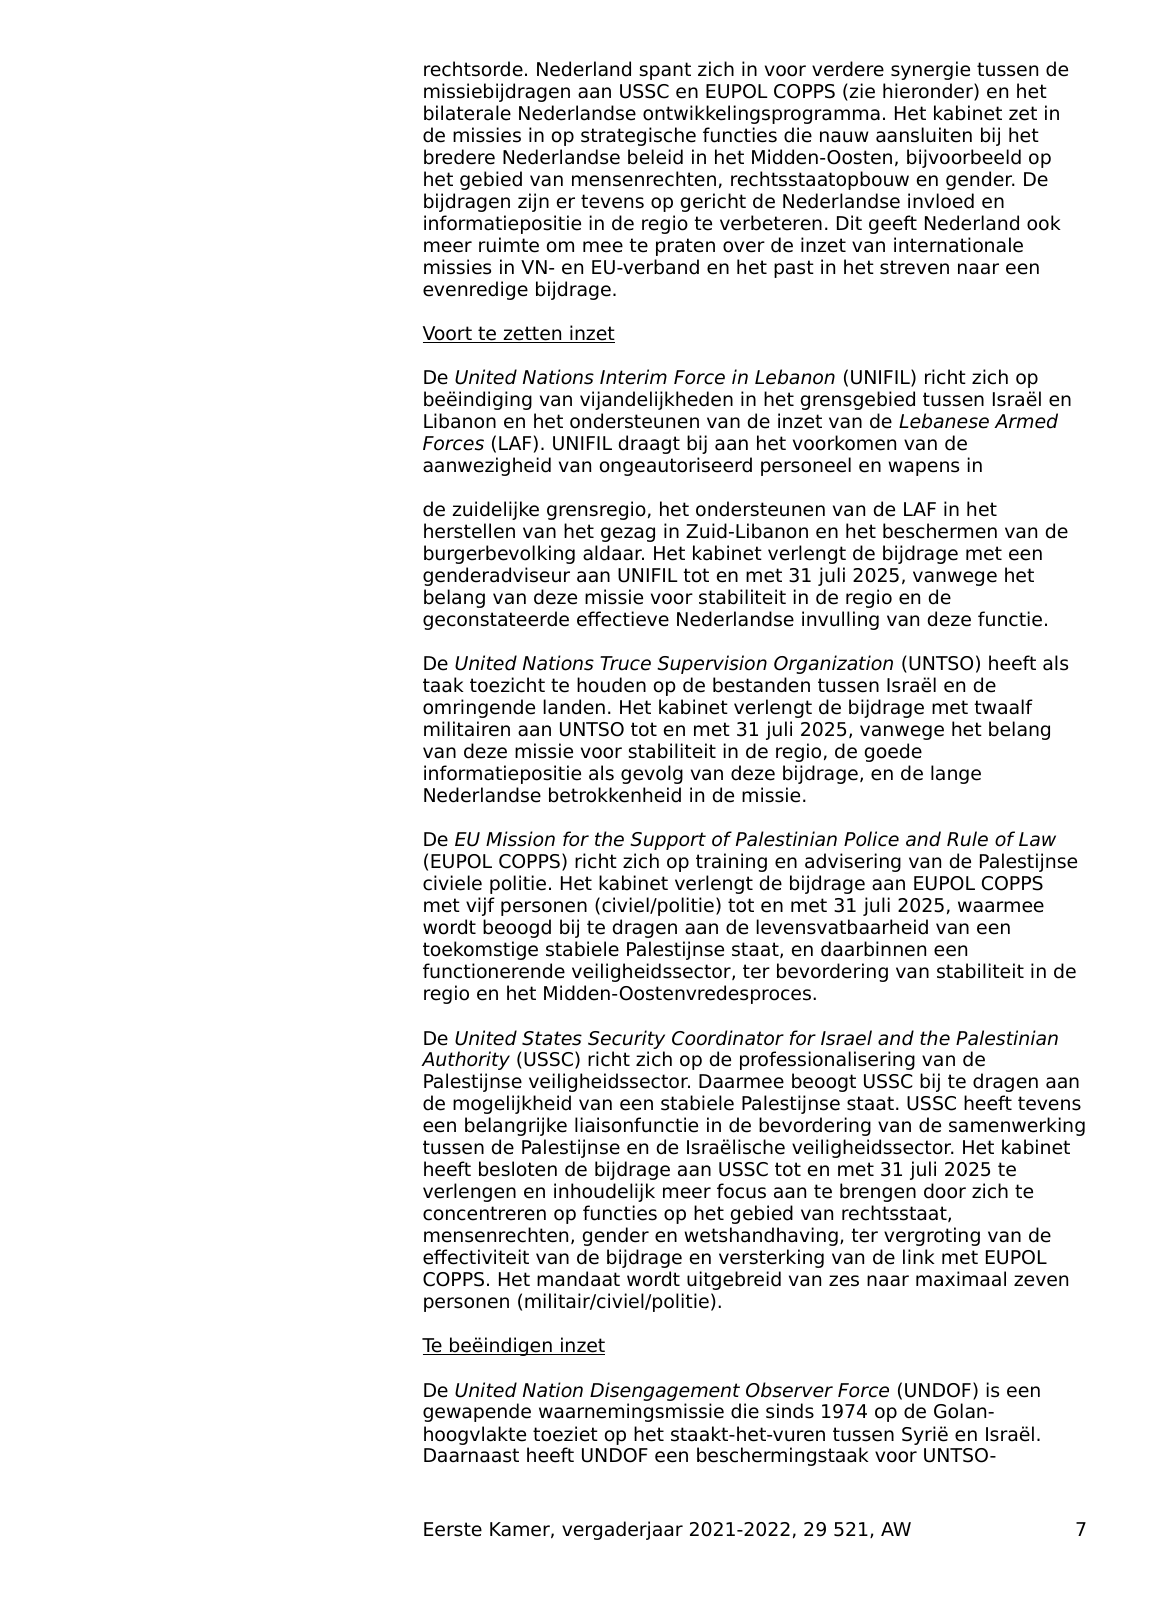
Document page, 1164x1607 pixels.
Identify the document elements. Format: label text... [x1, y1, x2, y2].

subtitle Voort te zetten inzet [422, 323, 1087, 345]
text De United Nations Interim Force in Lebanon (UNIFIL) richt zich op beëindiging van vijandelijkheden in het grensgebied tussen Israël en Libanon en het ondersteunen van de inzet van de Lebanese Armed Forces (LAF). UNIFIL draagt bij aan het voorkomen van de aanwezigheid van ongeautoriseerd personeel en wapens in [422, 367, 1087, 477]
text De United States Security Coordinator for Israel and the Palestinian Authority (USSC) richt zich op de professionalisering van de Palestijnse veiligheidssector. Daarmee beoogt USSC bij te dragen aan de mogelijkheid van een stabiele Palestijnse staat. USSC heeft tevens een belangrijke liaisonfunctie in de bevordering van de samenwerking tussen de Palestijnse en de Israëlische veiligheidssector. Het kabinet heeft besloten de bijdrage aan USSC tot en met 31 juli 2025 te verlengen en inhoudelijk meer focus aan te brengen door zich te concentreren op functies op het gebied van rechtsstaat, mensenrechten, gender en wetshandhaving, ter vergroting van de effectiviteit van de bijdrage en versterking van de link met EUPOL COPPS. Het mandaat wordt uitgebreid van zes naar maximaal zeven personen (militair/civiel/politie). [422, 1027, 1087, 1313]
text De United Nation Disengagement Observer Force (UNDOF) is een gewapende waarnemingsmissie die sinds 1974 op de Golan-hoogvlakte toeziet op het staakt-het-vuren tussen Syrië en Israël. Daarnaast heeft UNDOF een beschermingstaak voor UNTSO- [422, 1379, 1087, 1467]
subtitle Te beëindigen inzet [422, 1335, 1087, 1357]
text De EU Mission for the Support of Palestinian Police and Rule of Law (EUPOL COPPS) richt zich op training en advisering van de Palestijnse civiele politie. Het kabinet verlengt de bijdrage aan EUPOL COPPS met vijf personen (civiel/politie) tot en met 31 juli 2025, waarmee wordt beoogd bij te dragen aan de levensvatbaarheid van een toekomstige stabiele Palestijnse staat, en daarbinnen een functionerende veiligheidssector, ter bevordering van stabiliteit in de regio en het Midden-Oostenvredesproces. [422, 829, 1087, 1005]
text de zuidelijke grensregio, het ondersteunen van de LAF in het herstellen van het gezag in Zuid-Libanon en het beschermen van de burgerbevolking aldaar. Het kabinet verlengt de bijdrage met een genderadviseur aan UNIFIL tot en met 31 juli 2025, vanwege het belang van deze missie voor stabiliteit in de regio en de geconstateerde effectieve Nederlandse invulling van deze functie. [422, 499, 1087, 631]
text De United Nations Truce Supervision Organization (UNTSO) heeft als taak toezicht te houden op de bestanden tussen Israël en de omringende landen. Het kabinet verlengt de bijdrage met twaalf militairen aan UNTSO tot en met 31 juli 2025, vanwege het belang van deze missie voor stabiliteit in de regio, de goede informatiepositie als gevolg van deze bijdrage, en de lange Nederlandse betrokkenheid in de missie. [422, 653, 1087, 807]
text rechtsorde. Nederland spant zich in voor verdere synergie tussen de missiebijdragen aan USSC en EUPOL COPPS (zie hieronder) en het bilaterale Nederlandse ontwikkelingsprogramma. Het kabinet zet in de missies in op strategische functies die nauw aansluiten bij het bredere Nederlandse beleid in het Midden-Oosten, bijvoorbeeld op het gebied van mensenrechten, rechtsstaatopbouw en gender. De bijdragen zijn er tevens op gericht de Nederlandse invloed en informatiepositie in de regio te verbeteren. Dit geeft Nederland ook meer ruimte om mee te praten over de inzet van internationale missies in VN- en EU-verband en het past in het streven naar een evenredige bijdrage. [422, 59, 1087, 301]
